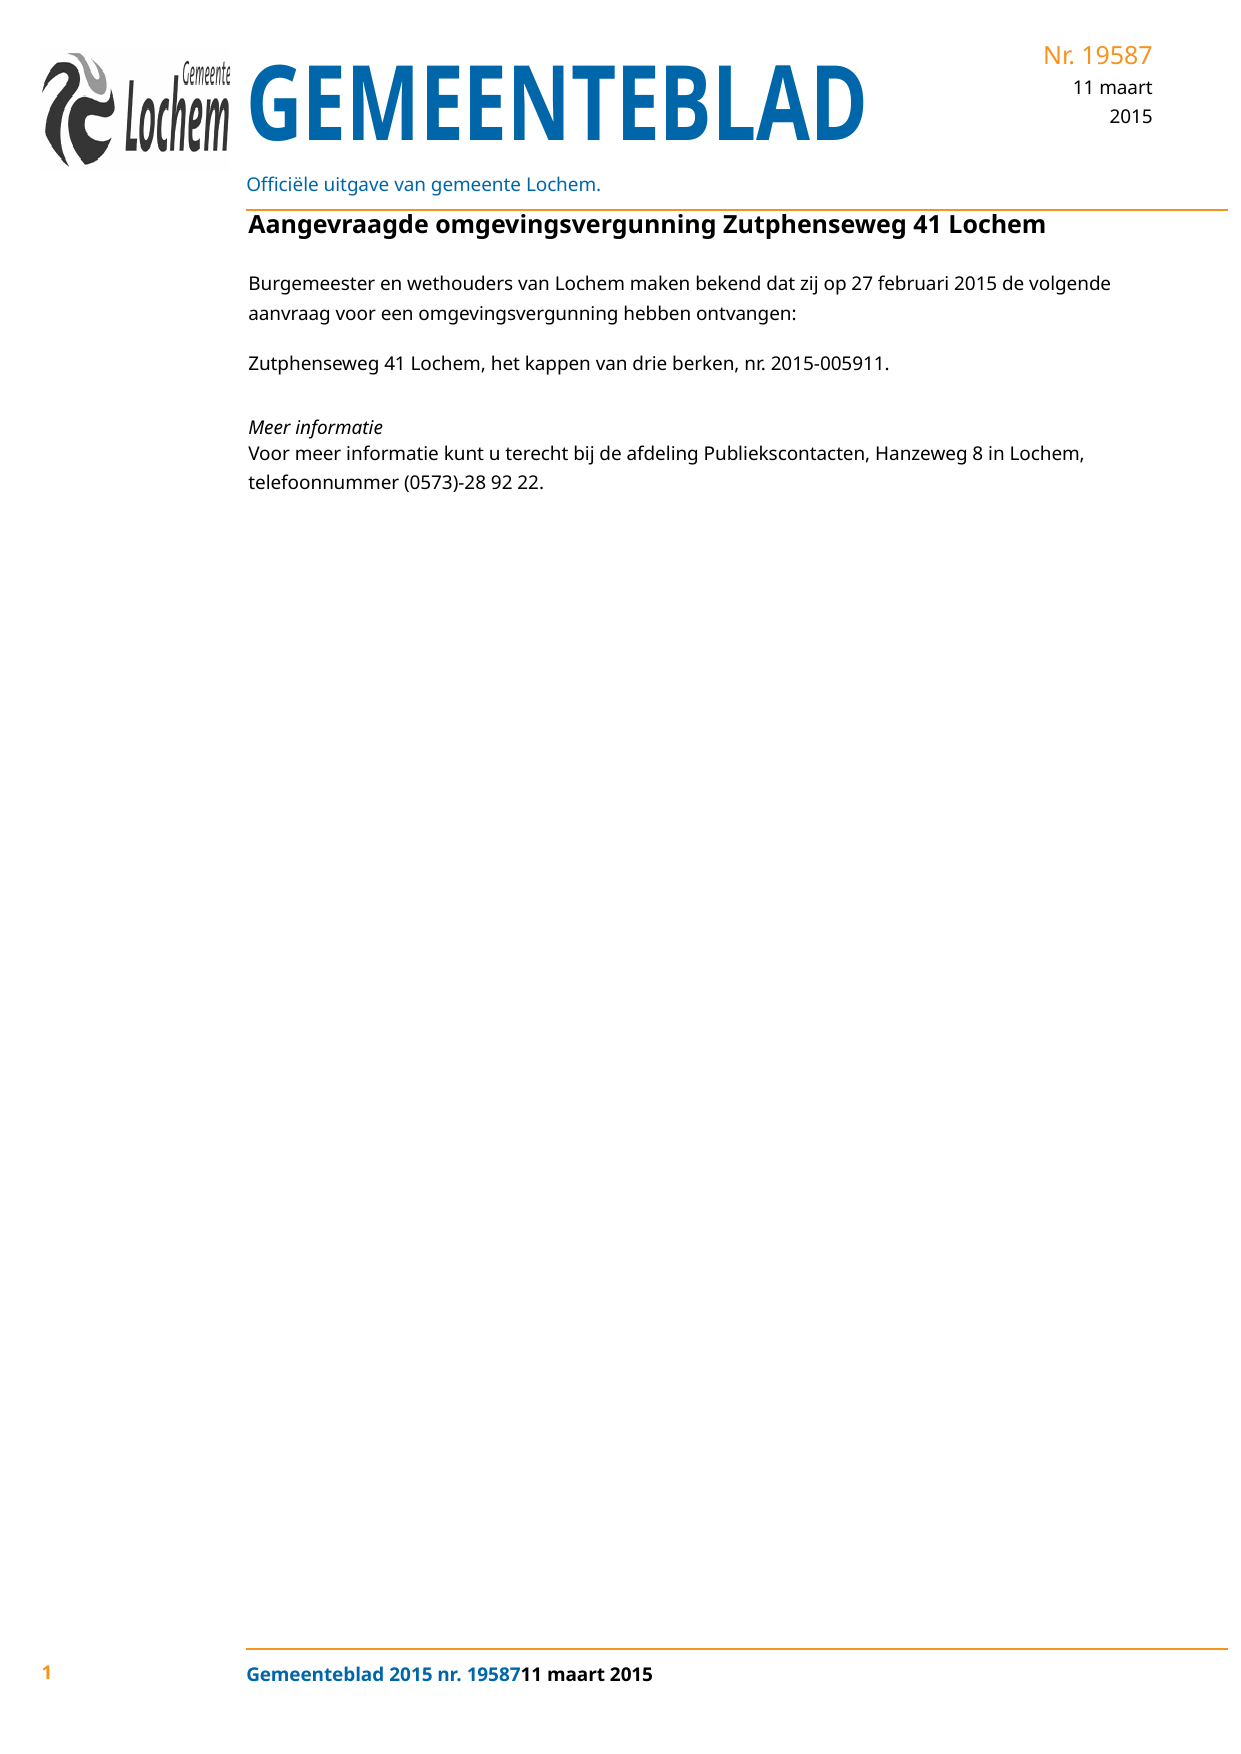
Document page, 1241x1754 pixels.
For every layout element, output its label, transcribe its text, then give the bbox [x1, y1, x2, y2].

text Voor meer informatie kunt u terecht bij de afdeling Publiekscontacten, Hanzeweg 8 in Lochem, telefoonnummer (0573)-28 92 22. [248, 440, 1152, 495]
text Aangevraagde omgevingsvergunning Zutphenseweg 41 Lochem [248, 211, 1152, 241]
text Burgemeester en wethouders van Lochem maken bekend dat zij op 27 februari 2015 de volgende aanvraag voor een omgevingsvergunning hebben ontvangen: [248, 270, 1152, 326]
text Zutphenseweg 41 Lochem, het kappen van drie berken, nr. 2015-005911. [248, 350, 1152, 376]
text Meer informatie [248, 414, 1152, 440]
picture [41, 47, 231, 172]
